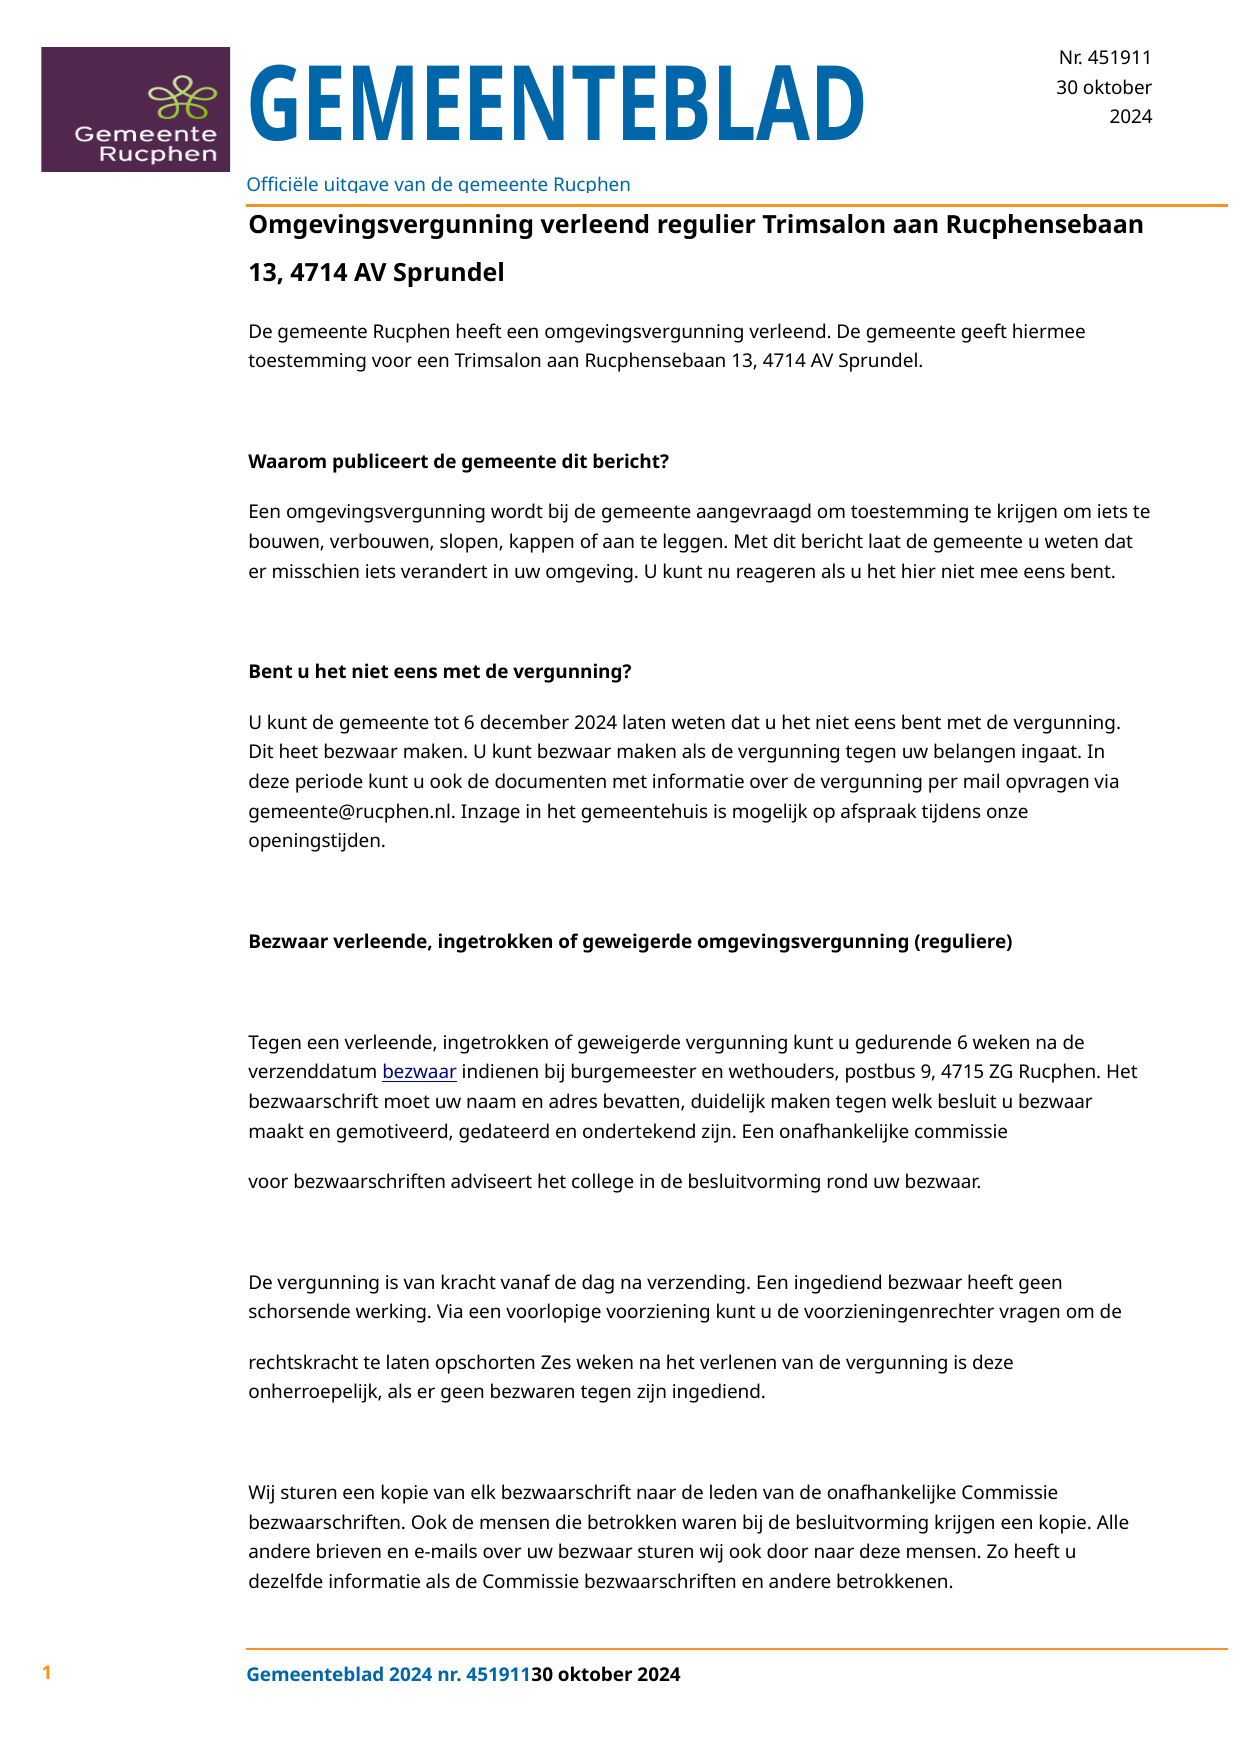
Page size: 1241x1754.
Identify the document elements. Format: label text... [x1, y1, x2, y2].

text Wij sturen een kopie van elk bezwaarschrift naar de leden van de onafhankelijke Commissie bezwaarschriften. Ook de mensen die betrokken waren bij de besluitvorming krijgen een kopie. Alle andere brieven en e-mails over uw bezwaar sturen wij ook door naar deze mensen. Zo heeft u dezelfde informatie als de Commissie bezwaarschriften en andere betrokkenen. [248, 1479, 1152, 1594]
text U kunt de gemeente tot 6 december 2024 laten weten dat u het niet eens bent met de vergunning. Dit heet bezwaar maken. U kunt bezwaar maken als de vergunning tegen uw belangen ingaat. In deze periode kunt u ook de documenten met informatie over de vergunning per mail opvragen via gemeente@rucphen.nl. Inzage in het gemeentehuis is mogelijk op afspraak tijdens onze openingstijden. [248, 709, 1152, 853]
text Tegen een verleende, ingetrokken of geweigerde vergunning kunt u gedurende 6 weken na de verzenddatum bezwaar indienen bij burgemeester en wethouders, postbus 9, 4715 ZG Rucphen. Het bezwaarschrift moet uw naam en adres bevatten, duidelijk maken tegen welk besluit u bezwaar maakt en gemotiveerd, gedateerd en ondertekend zijn. Een onafhankelijke commissie [248, 1029, 1152, 1144]
text Waarom publiceert de gemeente dit bericht? [248, 448, 1152, 474]
text Een omgevingsvergunning wordt bij de gemeente aangevraagd om toestemming te krijgen om iets te bouwen, verbouwen, slopen, kappen of aan te leggen. Met dit bericht laat de gemeente u weten dat er misschien iets verandert in uw omgeving. U kunt nu reageren als u het hier niet mee eens bent. [248, 499, 1152, 584]
text Bent u het niet eens met de vergunning? [248, 659, 1152, 684]
text Bezwaar verleende, ingetrokken of geweigerde omgevingsvergunning (reguliere) [248, 928, 1152, 954]
text Omgevingsvergunning verleend regulier Trimsalon aan Rucphensebaan 13, 4714 AV Sprundel [248, 207, 1152, 288]
text rechtskracht te laten opschorten Zes weken na het verlenen van de vergunning is deze onherroepelijk, als er geen bezwaren tegen zijn ingediend. [248, 1349, 1152, 1404]
text De gemeente Rucphen heeft een omgevingsvergunning verleend. De gemeente geeft hiermee toestemming voor een Trimsalon aan Rucphensebaan 13, 4714 AV Sprundel. [248, 318, 1152, 373]
picture [41, 47, 231, 172]
text De vergunning is van kracht vanaf de dag na verzending. Een ingediend bezwaar heeft geen schorsende werking. Via een voorlopige voorziening kunt u de voorzieningenrechter vragen om de [248, 1269, 1152, 1324]
text voor bezwaarschriften adviseert het college in de besluitvorming rond uw bezwaar. [248, 1168, 1152, 1194]
